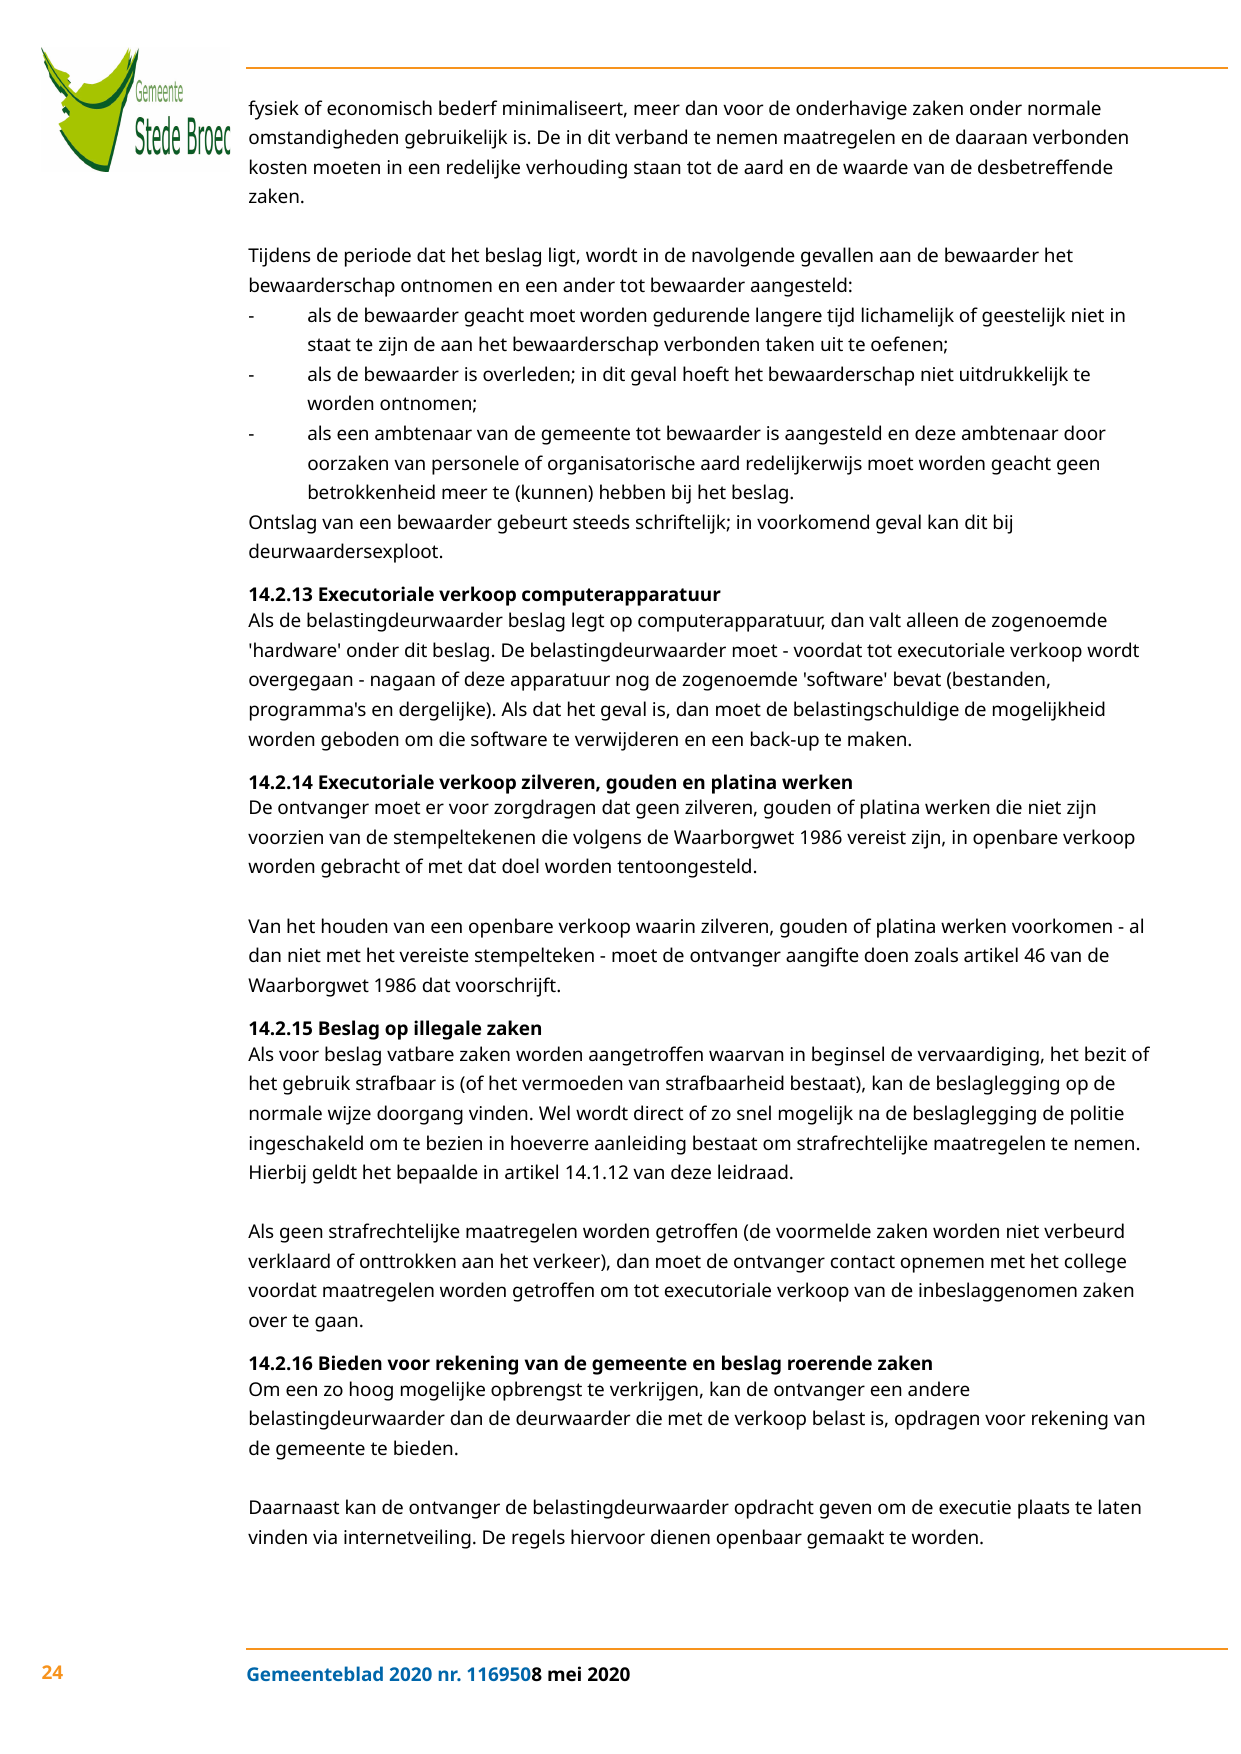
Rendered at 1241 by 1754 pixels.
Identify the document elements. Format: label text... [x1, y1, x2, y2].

picture [41, 47, 231, 172]
text 14.2.16 Bieden voor rekening van de gemeente en beslag roerende zaken [248, 1350, 1152, 1376]
text Als geen strafrechtelijke maatregelen worden getroffen (de voormelde zaken worden niet verbeurd verklaard of onttrokken aan het verkeer), dan moet de ontvanger contact opnemen met het college voordat maatregelen worden getroffen om tot executoriale verkoop van de inbeslaggenomen zaken over te gaan. [248, 1218, 1152, 1333]
text Ontslag van een bewaarder gebeurt steeds schriftelijk; in voorkomend geval kan dit bij deurwaardersexploot. [248, 509, 1152, 564]
text Als voor beslag vatbare zaken worden aangetroffen waarvan in beginsel de vervaardiging, het bezit of het gebruik strafbaar is (of het vermoeden van strafbaarheid bestaat), kan de beslaglegging op de normale wijze doorgang vinden. Wel wordt direct of zo snel mogelijk na de beslaglegging de politie ingeschakeld om te bezien in hoeverre aanleiding bestaat om strafrechtelijke maatregelen te nemen. Hierbij geldt het bepaalde in artikel 14.1.12 van deze leidraad. [248, 1041, 1152, 1185]
text 14.2.14 Executoriale verkoop zilveren, gouden en platina werken [248, 769, 1152, 794]
list als de bewaarder geacht moet worden gedurende langere tijd lichamelijk of geestelijk niet in staat te zijn de aan het bewaarderschap verbonden taken uit te oefenen; [248, 302, 1152, 357]
text Daarnaast kan de ontvanger de belastingdeurwaarder opdracht geven om de executie plaats te laten vinden via internetveiling. De regels hiervoor dienen openbaar gemaakt te worden. [248, 1494, 1152, 1550]
list als de bewaarder is overleden; in dit geval hoeft het bewaarderschap niet uitdrukkelijk te worden ontnomen; [248, 361, 1152, 416]
text Tijdens de periode dat het beslag ligt, wordt in de navolgende gevallen aan de bewaarder het bewaarderschap ontnomen en een ander tot bewaarder aangesteld: [248, 243, 1152, 298]
list als een ambtenaar van de gemeente tot bewaarder is aangesteld en deze ambtenaar door oorzaken van personele of organisatorische aard redelijkerwijs moet worden geacht geen betrokkenheid meer te (kunnen) hebben bij het beslag. [248, 420, 1152, 505]
text 14.2.15 Beslag op illegale zaken [248, 1015, 1152, 1041]
text Als de belastingdeurwaarder beslag legt op computerapparatuur, dan valt alleen de zogenoemde 'hardware' onder dit beslag. De belastingdeurwaarder moet - voordat tot executoriale verkoop wordt overgegaan - nagaan of deze apparatuur nog de zogenoemde 'software' bevat (bestanden, programma's en dergelijke). Als dat het geval is, dan moet de belastingschuldige de mogelijkheid worden geboden om die software te verwijderen en een back-up te maken. [248, 607, 1152, 751]
text De ontvanger moet er voor zorgdragen dat geen zilveren, gouden of platina werken die niet zijn voorzien van de stempeltekenen die volgens de Waarborgwet 1986 vereist zijn, in openbare verkoop worden gebracht of met dat doel worden tentoongesteld. [248, 794, 1152, 879]
text Om een zo hoog mogelijke opbrengst te verkrijgen, kan de ontvanger een andere belastingdeurwaarder dan de deurwaarder die met de verkoop belast is, opdragen voor rekening van de gemeente te bieden. [248, 1376, 1152, 1461]
text Van het houden van een openbare verkoop waarin zilveren, gouden of platina werken voorkomen - al dan niet met het vereiste stempelteken - moet de ontvanger aangifte doen zoals artikel 46 van de Waarborgwet 1986 dat voorschrijft. [248, 913, 1152, 998]
text fysiek of economisch bederf minimaliseert, meer dan voor de onderhavige zaken onder normale omstandigheden gebruikelijk is. De in dit verband te nemen maatregelen en de daaraan verbonden kosten moeten in een redelijke verhouding staan tot de aard en de waarde van de desbetreffende zaken. [248, 95, 1152, 209]
text 14.2.13 Executoriale verkoop computerapparatuur [248, 582, 1152, 607]
